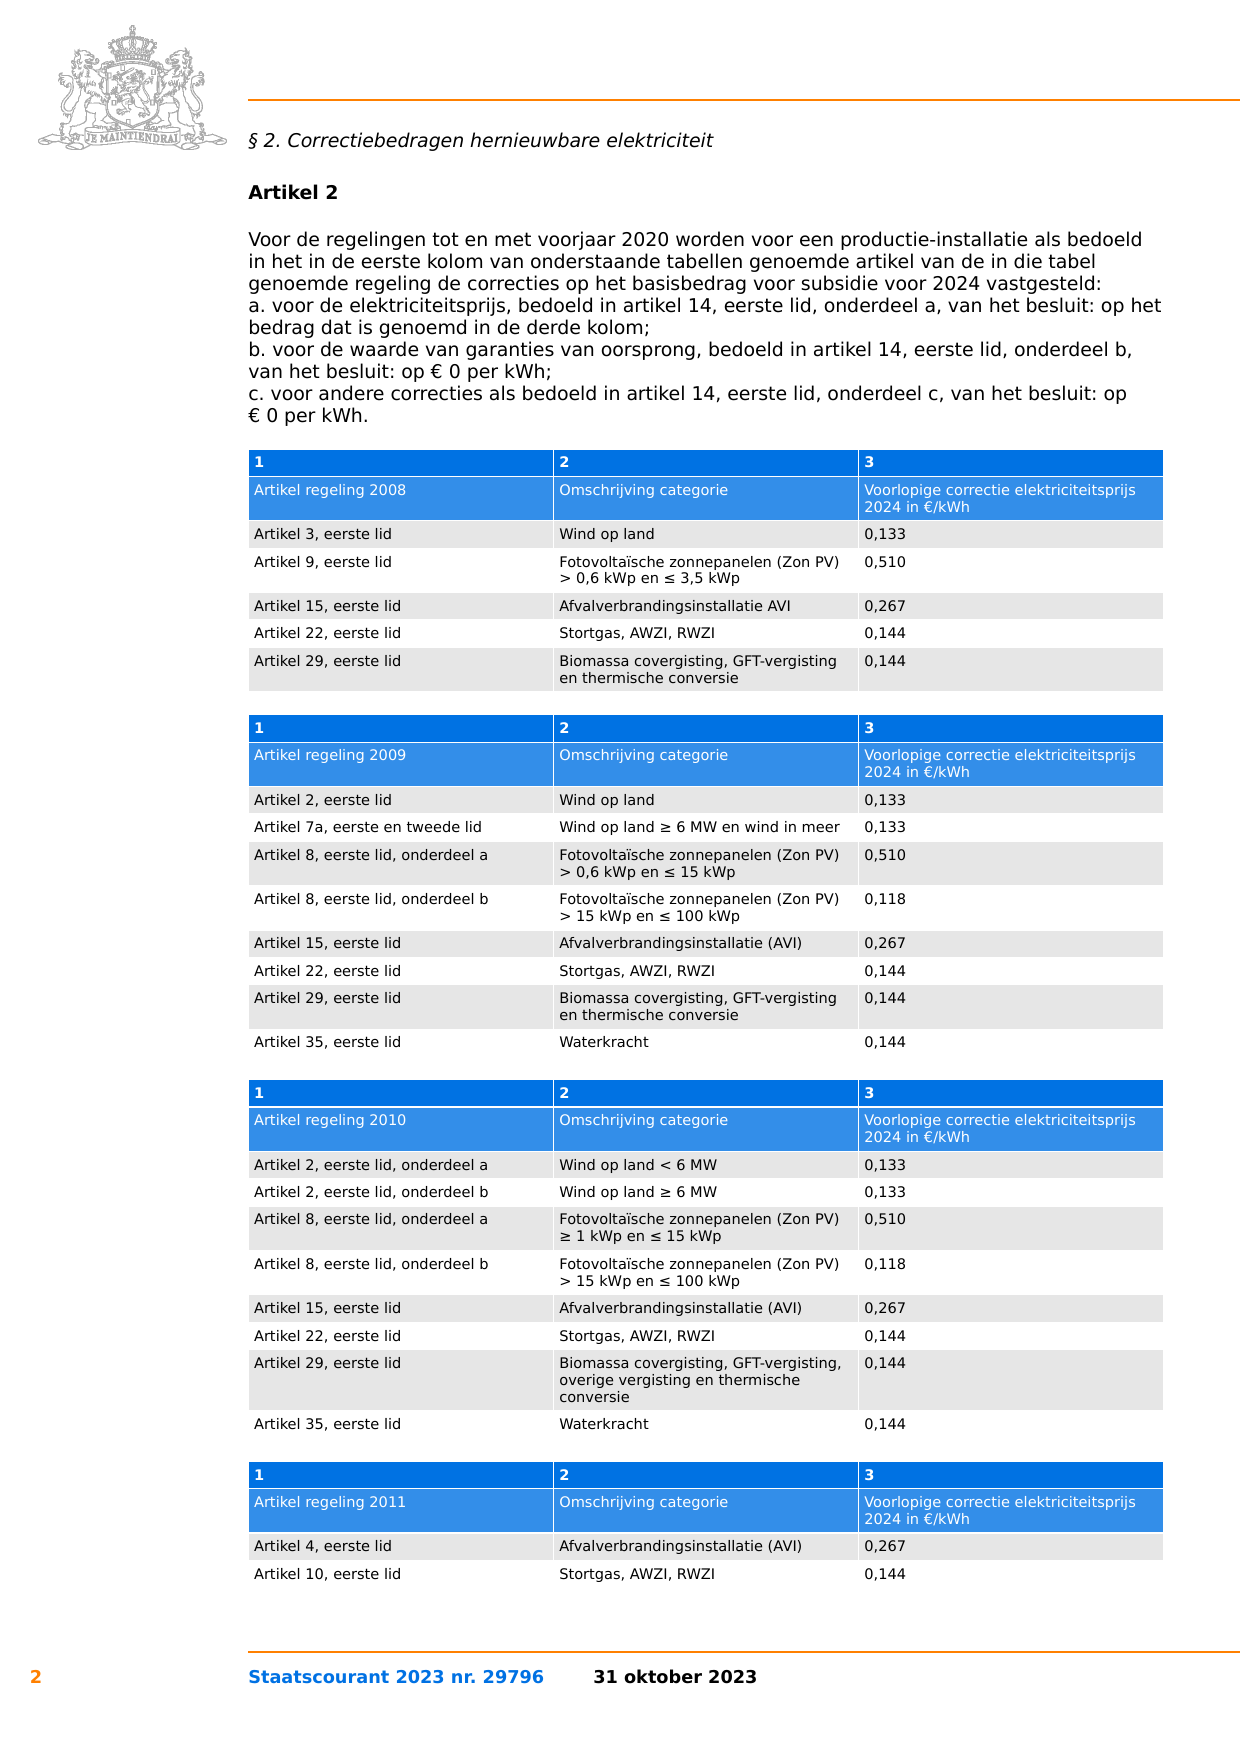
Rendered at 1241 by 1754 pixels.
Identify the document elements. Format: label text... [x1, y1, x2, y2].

table_cell 0,510 [859, 549, 1163, 592]
table_cell Artikel 15, eerste lid [249, 931, 553, 957]
table_cell Artikel 8, eerste lid, onderdeel b [249, 886, 553, 929]
text Voor de regelingen tot en met voorjaar 2020 worden voor een productie-installatie als bedoeld in het in de eerste kolom van onderstaande tabellen genoemde artikel van de in die tabel genoemde regeling de correcties op het basisbedrag voor subsidie voor 2024 vastgesteld: [248, 229, 1163, 295]
table_cell Artikel 29, eerste lid [249, 985, 553, 1029]
table_cell 0,133 [859, 521, 1163, 548]
table_cell 0,133 [859, 1179, 1163, 1206]
table_cell 0,144 [859, 1411, 1163, 1438]
table_cell Artikel 29, eerste lid [249, 1350, 553, 1410]
table_cell Artikel 2, eerste lid, onderdeel b [249, 1179, 553, 1206]
table_header 1 [249, 450, 553, 476]
table_cell 0,267 [859, 593, 1163, 619]
table_cell 0,144 [859, 958, 1163, 984]
table_cell Fotovoltaïsche zonnepanelen (Zon PV) > 15 kWp en ≤ 100 kWp [554, 886, 858, 929]
table_cell 0,144 [859, 1350, 1163, 1410]
table_cell Fotovoltaïsche zonnepanelen (Zon PV) > 15 kWp en ≤ 100 kWp [554, 1251, 858, 1294]
table_cell Afvalverbrandingsinstallatie (AVI) [554, 1534, 858, 1560]
table_cell Artikel 9, eerste lid [249, 549, 553, 592]
table_cell Artikel 7a, eerste en tweede lid [249, 814, 553, 841]
table_cell 0,267 [859, 1534, 1163, 1560]
table_header 3 [859, 715, 1163, 742]
table_cell 0,267 [859, 931, 1163, 957]
table_cell Stortgas, AWZI, RWZI [554, 621, 858, 647]
table_cell Voorlopige correctie elektriciteitsprijs 2024 in €/kWh [859, 1489, 1163, 1532]
table_cell Biomassa covergisting, GFT-vergisting, overige vergisting en thermische conversie [554, 1350, 858, 1410]
table_cell Artikel 8, eerste lid, onderdeel a [249, 842, 553, 885]
table_cell Wind op land [554, 521, 858, 548]
table_cell Artikel regeling 2010 [249, 1108, 553, 1151]
table_cell Voorlopige correctie elektriciteitsprijs 2024 in €/kWh [859, 1108, 1163, 1151]
table_cell Artikel 2, eerste lid [249, 787, 553, 813]
table_cell Biomassa covergisting, GFT-vergisting en thermische conversie [554, 648, 858, 691]
table_header 3 [859, 450, 1163, 476]
table_cell Waterkracht [554, 1030, 858, 1056]
table_cell Artikel 10, eerste lid [249, 1561, 553, 1587]
table_header 1 [249, 715, 553, 742]
table_cell 0,267 [859, 1295, 1163, 1322]
table_cell 0,144 [859, 648, 1163, 691]
table_cell Artikel 8, eerste lid, onderdeel a [249, 1207, 553, 1250]
table_cell Stortgas, AWZI, RWZI [554, 1561, 858, 1587]
table_header 1 [249, 1080, 553, 1106]
table_cell Artikel 22, eerste lid [249, 621, 553, 647]
table_cell Artikel 35, eerste lid [249, 1030, 553, 1056]
table_cell Fotovoltaïsche zonnepanelen (Zon PV) > 0,6 kWp en ≤ 15 kWp [554, 842, 858, 885]
text c. voor andere correcties als bedoeld in artikel 14, eerste lid, onderdeel c, van het besluit: op € 0 per kWh. [248, 383, 1163, 427]
table_cell Artikel regeling 2008 [249, 477, 553, 520]
table_cell Wind op land [554, 787, 858, 813]
table_cell Artikel 35, eerste lid [249, 1411, 553, 1438]
table_cell Stortgas, AWZI, RWZI [554, 1323, 858, 1349]
table_cell 0,118 [859, 886, 1163, 929]
table_cell 0,510 [859, 842, 1163, 885]
table_cell Stortgas, AWZI, RWZI [554, 958, 858, 984]
table_header 2 [554, 715, 858, 742]
table_cell Artikel 15, eerste lid [249, 1295, 553, 1322]
table_cell Artikel 29, eerste lid [249, 648, 553, 691]
table_cell Artikel regeling 2011 [249, 1489, 553, 1532]
text a. voor de elektriciteitsprijs, bedoeld in artikel 14, eerste lid, onderdeel a, van het besluit: op het bedrag dat is genoemd in de derde kolom; [248, 295, 1163, 339]
table_cell 0,144 [859, 1561, 1163, 1587]
table_cell 0,118 [859, 1251, 1163, 1294]
text b. voor de waarde van garanties van oorsprong, bedoeld in artikel 14, eerste lid, onderdeel b, van het besluit: op € 0 per kWh; [248, 339, 1163, 383]
table_cell Omschrijving categorie [554, 1108, 858, 1151]
table_cell Voorlopige correctie elektriciteitsprijs 2024 in €/kWh [859, 477, 1163, 520]
table_header 3 [859, 1080, 1163, 1106]
table_cell 0,510 [859, 1207, 1163, 1250]
table_cell Artikel 22, eerste lid [249, 958, 553, 984]
table_cell Waterkracht [554, 1411, 858, 1438]
table_header 2 [554, 1462, 858, 1488]
table_cell Omschrijving categorie [554, 1489, 858, 1532]
table_cell Fotovoltaïsche zonnepanelen (Zon PV) > 0,6 kWp en ≤ 3,5 kWp [554, 549, 858, 592]
table_header 3 [859, 1462, 1163, 1488]
table_cell Afvalverbrandingsinstallatie AVI [554, 593, 858, 619]
table_cell Biomassa covergisting, GFT-vergisting en thermische conversie [554, 985, 858, 1029]
subtitle Artikel 2 [248, 182, 1163, 204]
table_cell 0,144 [859, 621, 1163, 647]
table_cell Wind op land ≥ 6 MW [554, 1179, 858, 1206]
table_header 1 [249, 1462, 553, 1488]
table_cell Artikel 15, eerste lid [249, 593, 553, 619]
table_cell 0,133 [859, 1152, 1163, 1178]
table_cell 0,133 [859, 814, 1163, 841]
table_cell Artikel 22, eerste lid [249, 1323, 553, 1349]
table_cell Afvalverbrandingsinstallatie (AVI) [554, 1295, 858, 1322]
table_cell Artikel regeling 2009 [249, 743, 553, 786]
table_header 2 [554, 450, 858, 476]
table_cell Artikel 8, eerste lid, onderdeel b [249, 1251, 553, 1294]
table_cell Fotovoltaïsche zonnepanelen (Zon PV) ≥ 1 kWp en ≤ 15 kWp [554, 1207, 858, 1250]
subtitle § 2. Correctiebedragen hernieuwbare elektriciteit [248, 130, 1163, 152]
table_cell Voorlopige correctie elektriciteitsprijs 2024 in €/kWh [859, 743, 1163, 786]
table_cell Afvalverbrandingsinstallatie (AVI) [554, 931, 858, 957]
table_cell Omschrijving categorie [554, 743, 858, 786]
table_cell Artikel 3, eerste lid [249, 521, 553, 548]
table_cell 0,133 [859, 787, 1163, 813]
table_header 2 [554, 1080, 858, 1106]
table_cell 0,144 [859, 985, 1163, 1029]
table_cell 0,144 [859, 1030, 1163, 1056]
table_cell 0,144 [859, 1323, 1163, 1349]
table_cell Artikel 4, eerste lid [249, 1534, 553, 1560]
picture [38, 25, 227, 150]
table_cell Wind op land ≥ 6 MW en wind in meer [554, 814, 858, 841]
table_cell Wind op land < 6 MW [554, 1152, 858, 1178]
table_cell Omschrijving categorie [554, 477, 858, 520]
table_cell Artikel 2, eerste lid, onderdeel a [249, 1152, 553, 1178]
